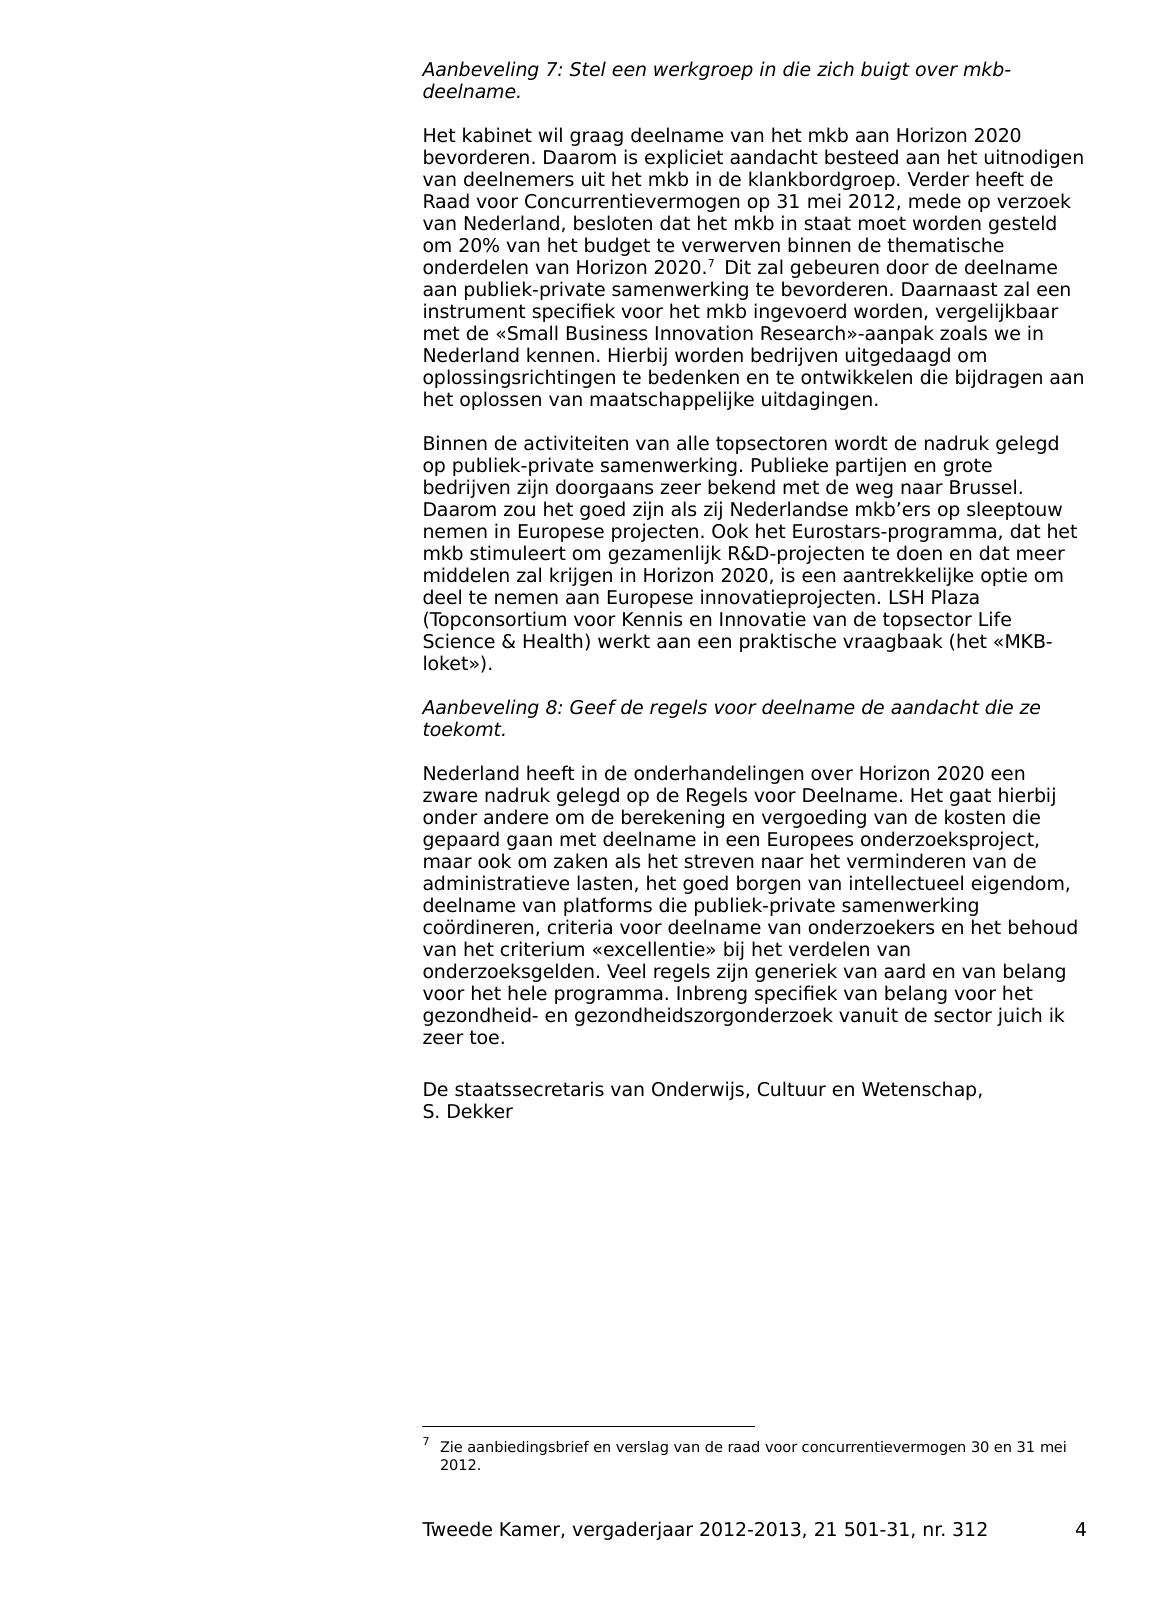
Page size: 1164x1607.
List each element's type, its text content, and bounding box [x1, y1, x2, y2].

text Zie aanbiedingsbrief en verslag van de raad voor concurrentievermogen 30 en 31 mei 2012. [422, 1435, 1087, 1474]
text Nederland heeft in de onderhandelingen over Horizon 2020 een zware nadruk gelegd op de Regels voor Deelname. Het gaat hierbij onder andere om de berekening en vergoeding van de kosten die gepaard gaan met deelname in een Europees onderzoeksproject, maar ook om zaken als het streven naar het verminderen van de administratieve lasten, het goed borgen van intellectueel eigendom, deelname van platforms die publiek-private samenwerking coördineren, criteria voor deelname van onderzoekers en het behoud van het criterium «excellentie» bij het verdelen van onderzoeksgelden. Veel regels zijn generiek van aard en van belang voor het hele programma. Inbreng specifiek van belang voor het gezondheid- en gezondheidszorgonderzoek vanuit de sector juich ik zeer toe. [422, 763, 1087, 1049]
text De staatssecretaris van Onderwijs, Cultuur en Wetenschap, S. Dekker [422, 1079, 1087, 1123]
text Binnen de activiteiten van alle topsectoren wordt de nadruk gelegd op publiek-private samenwerking. Publieke partijen en grote bedrijven zijn doorgaans zeer bekend met de weg naar Brussel. Daarom zou het goed zijn als zij Nederlandse mkb’ers op sleeptouw nemen in Europese projecten. Ook het Eurostars-programma, dat het mkb stimuleert om gezamenlijk R&D-projecten te doen en dat meer middelen zal krijgen in Horizon 2020, is een aantrekkelijke optie om deel te nemen aan Europese innovatieprojecten. LSH Plaza (Topconsortium voor Kennis en Innovatie van de topsector Life Science & Health) werkt aan een praktische vraagbaak (het «MKB-loket»). [422, 433, 1087, 675]
text Het kabinet wil graag deelname van het mkb aan Horizon 2020 bevorderen. Daarom is expliciet aandacht besteed aan het uitnodigen van deelnemers uit het mkb in de klankbordgroep. Verder heeft de Raad voor Concurrentievermogen op 31 mei 2012, mede op verzoek van Nederland, besloten dat het mkb in staat moet worden gesteld om 20% van het budget te verwerven binnen de thematische onderdelen van Horizon 2020. Dit zal gebeuren door de deelname aan publiek-private samenwerking te bevorderen. Daarnaast zal een instrument specifiek voor het mkb ingevoerd worden, vergelijkbaar met de «Small Business Innovation Research»-aanpak zoals we in Nederland kennen. Hierbij worden bedrijven uitgedaagd om oplossingsrichtingen te bedenken en te ontwikkelen die bijdragen aan het oplossen van maatschappelijke uitdagingen. [422, 125, 1087, 411]
subtitle Aanbeveling 8: Geef de regels voor deelname de aandacht die ze toekomt. [422, 697, 1087, 741]
subtitle Aanbeveling 7: Stel een werkgroep in die zich buigt over mkb-deelname. [422, 59, 1087, 103]
